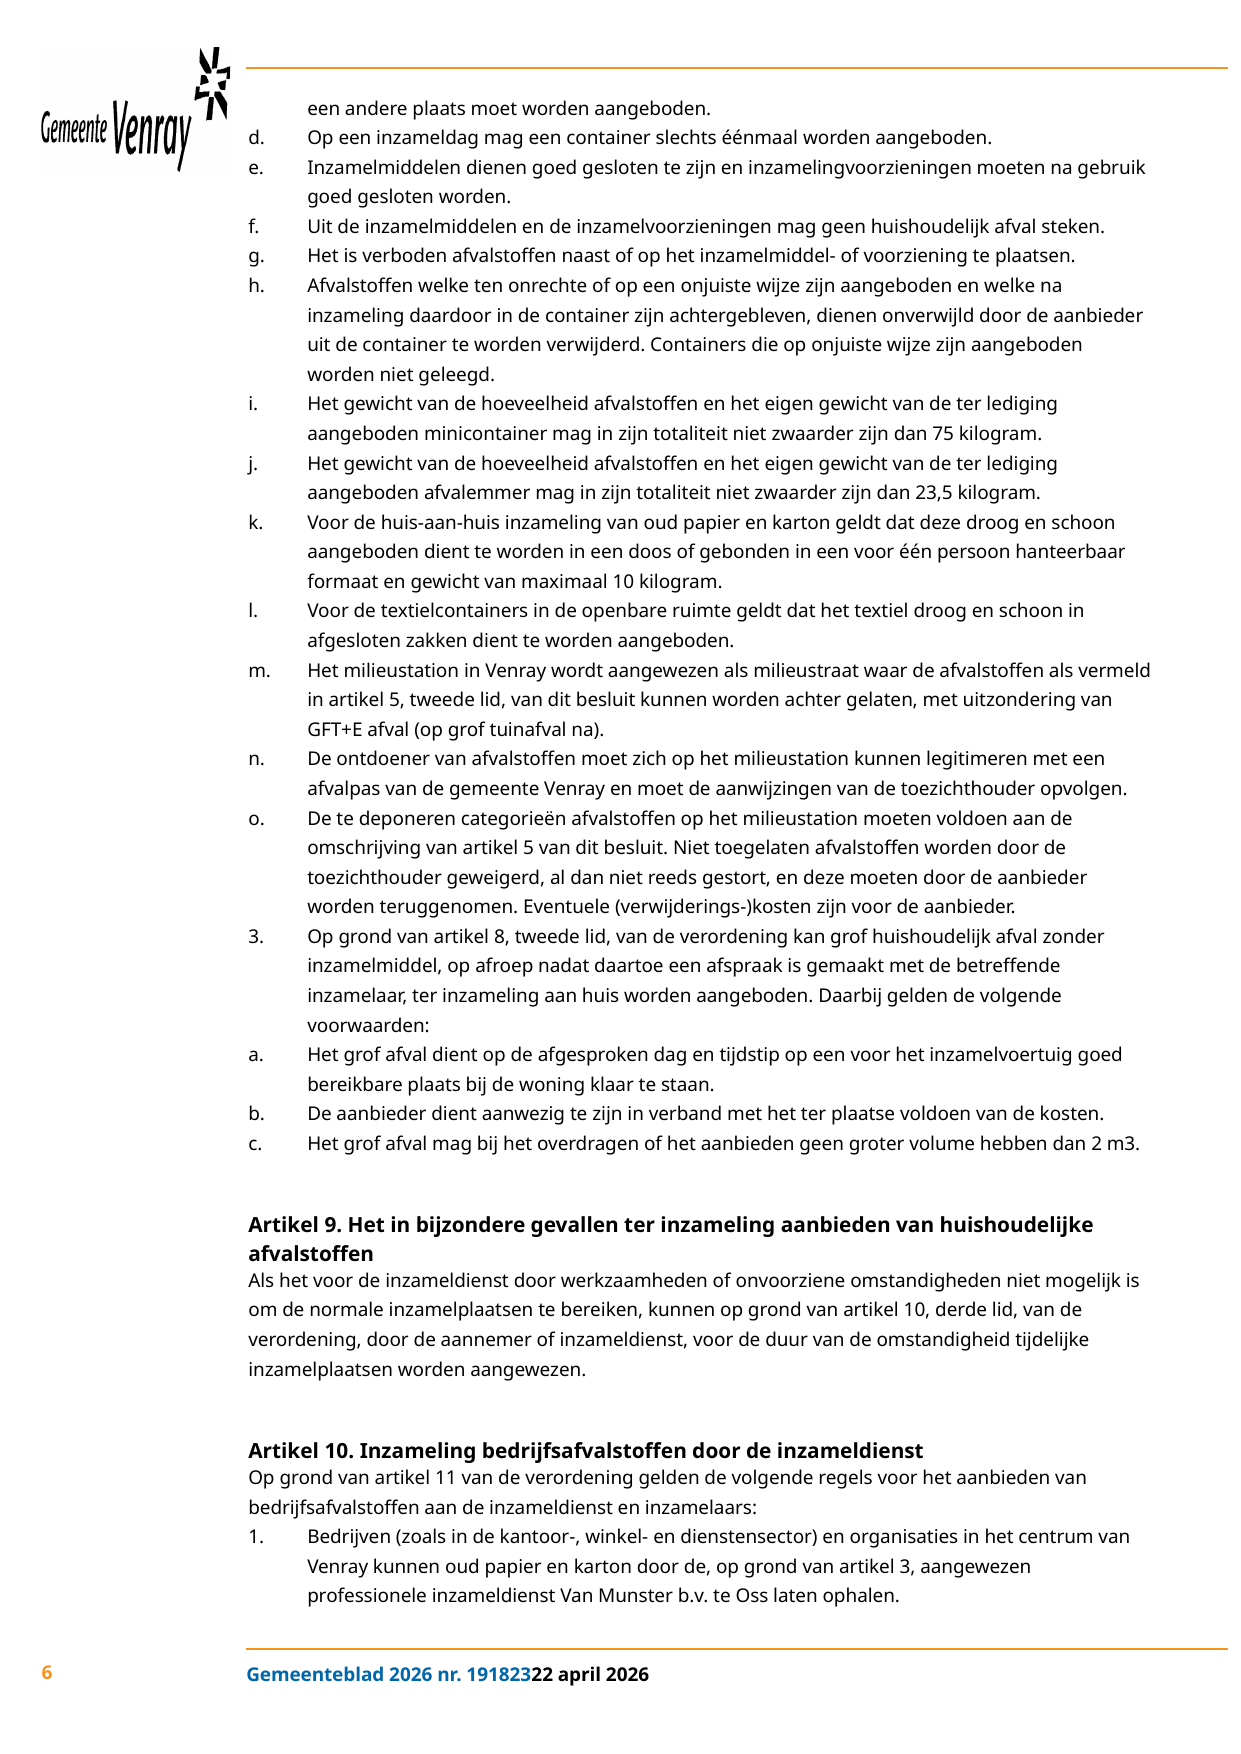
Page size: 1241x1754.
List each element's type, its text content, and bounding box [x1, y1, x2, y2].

list Inzamelmiddelen dienen goed gesloten te zijn en inzamelingvoorzieningen moeten na gebruik goed gesloten worden. [248, 154, 1152, 209]
text Artikel 10. Inzameling bedrijfsafvalstoffen door de inzameldienst [248, 1436, 1152, 1464]
list Het grof afval dient op de afgesproken dag en tijdstip op een voor het inzamelvoertuig goed bereikbare plaats bij de woning klaar te staan. [248, 1041, 1152, 1097]
list De aanbieder dient aanwezig te zijn in verband met het ter plaatse voldoen van de kosten. [248, 1101, 1152, 1126]
list Het is verboden afvalstoffen naast of op het inzamelmiddel- of voorziening te plaatsen. [248, 243, 1152, 268]
text Artikel 9. Het in bijzondere gevallen ter inzameling aanbieden van huishoudelijke afvalstoffen [248, 1210, 1152, 1267]
list Het gewicht van de hoeveelheid afvalstoffen en het eigen gewicht van de ter lediging aangeboden minicontainer mag in zijn totaliteit niet zwaarder zijn dan 75 kilogram. [248, 391, 1152, 446]
list Voor de huis-aan-huis inzameling van oud papier en karton geldt dat deze droog en schoon aangeboden dient te worden in een doos of gebonden in een voor één persoon hanteerbaar formaat en gewicht van maximaal 10 kilogram. [248, 509, 1152, 594]
list Op een inzameldag mag een container slechts éénmaal worden aangeboden. [248, 124, 1152, 150]
list Bedrijven (zoals in de kantoor-, winkel- en dienstensector) en organisaties in het centrum van Venray kunnen oud papier en karton door de, op grond van artikel 3, aangewezen professionele inzameldienst Van Munster b.v. te Oss laten ophalen. [248, 1523, 1152, 1608]
list De ontdoener van afvalstoffen moet zich op het milieustation kunnen legitimeren met een afvalpas van de gemeente Venray en moet de aanwijzingen van de toezichthouder opvolgen. [248, 746, 1152, 801]
list Het gewicht van de hoeveelheid afvalstoffen en het eigen gewicht van de ter lediging aangeboden afvalemmer mag in zijn totaliteit niet zwaarder zijn dan 23,5 kilogram. [248, 450, 1152, 505]
picture [41, 47, 231, 172]
text Op grond van artikel 11 van de verordening gelden de volgende regels voor het aanbieden van bedrijfsafvalstoffen aan de inzameldienst en inzamelaars: [248, 1464, 1152, 1519]
list Uit de inzamelmiddelen en de inzamelvoorzieningen mag geen huishoudelijk afval steken. [248, 213, 1152, 239]
list Het grof afval mag bij het overdragen of het aanbieden geen groter volume hebben dan 2 m3. [248, 1130, 1152, 1156]
list Voor de textielcontainers in de openbare ruimte geldt dat het textiel droog en schoon in afgesloten zakken dient te worden aangeboden. [248, 598, 1152, 653]
list een andere plaats moet worden aangeboden. [248, 95, 1152, 121]
text Als het voor de inzameldienst door werkzaamheden of onvoorziene omstandigheden niet mogelijk is om de normale inzamelplaatsen te bereiken, kunnen op grond van artikel 10, derde lid, van de verordening, door de aannemer of inzameldienst, voor de duur van de omstandigheid tijdelijke inzamelplaatsen worden aangewezen. [248, 1267, 1152, 1382]
list Het milieustation in Venray wordt aangewezen als milieustraat waar de afvalstoffen als vermeld in artikel 5, tweede lid, van dit besluit kunnen worden achter gelaten, met uitzondering van GFT+E afval (op grof tuinafval na). [248, 657, 1152, 742]
list De te deponeren categorieën afvalstoffen op het milieustation moeten voldoen aan de omschrijving van artikel 5 van dit besluit. Niet toegelaten afvalstoffen worden door de toezichthouder geweigerd, al dan niet reeds gestort, en deze moeten door de aanbieder worden teruggenomen. Eventuele (verwijderings-)kosten zijn voor de aanbieder. [248, 805, 1152, 919]
list Op grond van artikel 8, tweede lid, van de verordening kan grof huishoudelijk afval zonder inzamelmiddel, op afroep nadat daartoe een afspraak is gemaakt met de betreffende inzamelaar, ter inzameling aan huis worden aangeboden. Daarbij gelden de volgende voorwaarden: [248, 923, 1152, 1038]
list Afvalstoffen welke ten onrechte of op een onjuiste wijze zijn aangeboden en welke na inzameling daardoor in de container zijn achtergebleven, dienen onverwijld door de aanbieder uit de container te worden verwijderd. Containers die op onjuiste wijze zijn aangeboden worden niet geleegd. [248, 272, 1152, 387]
